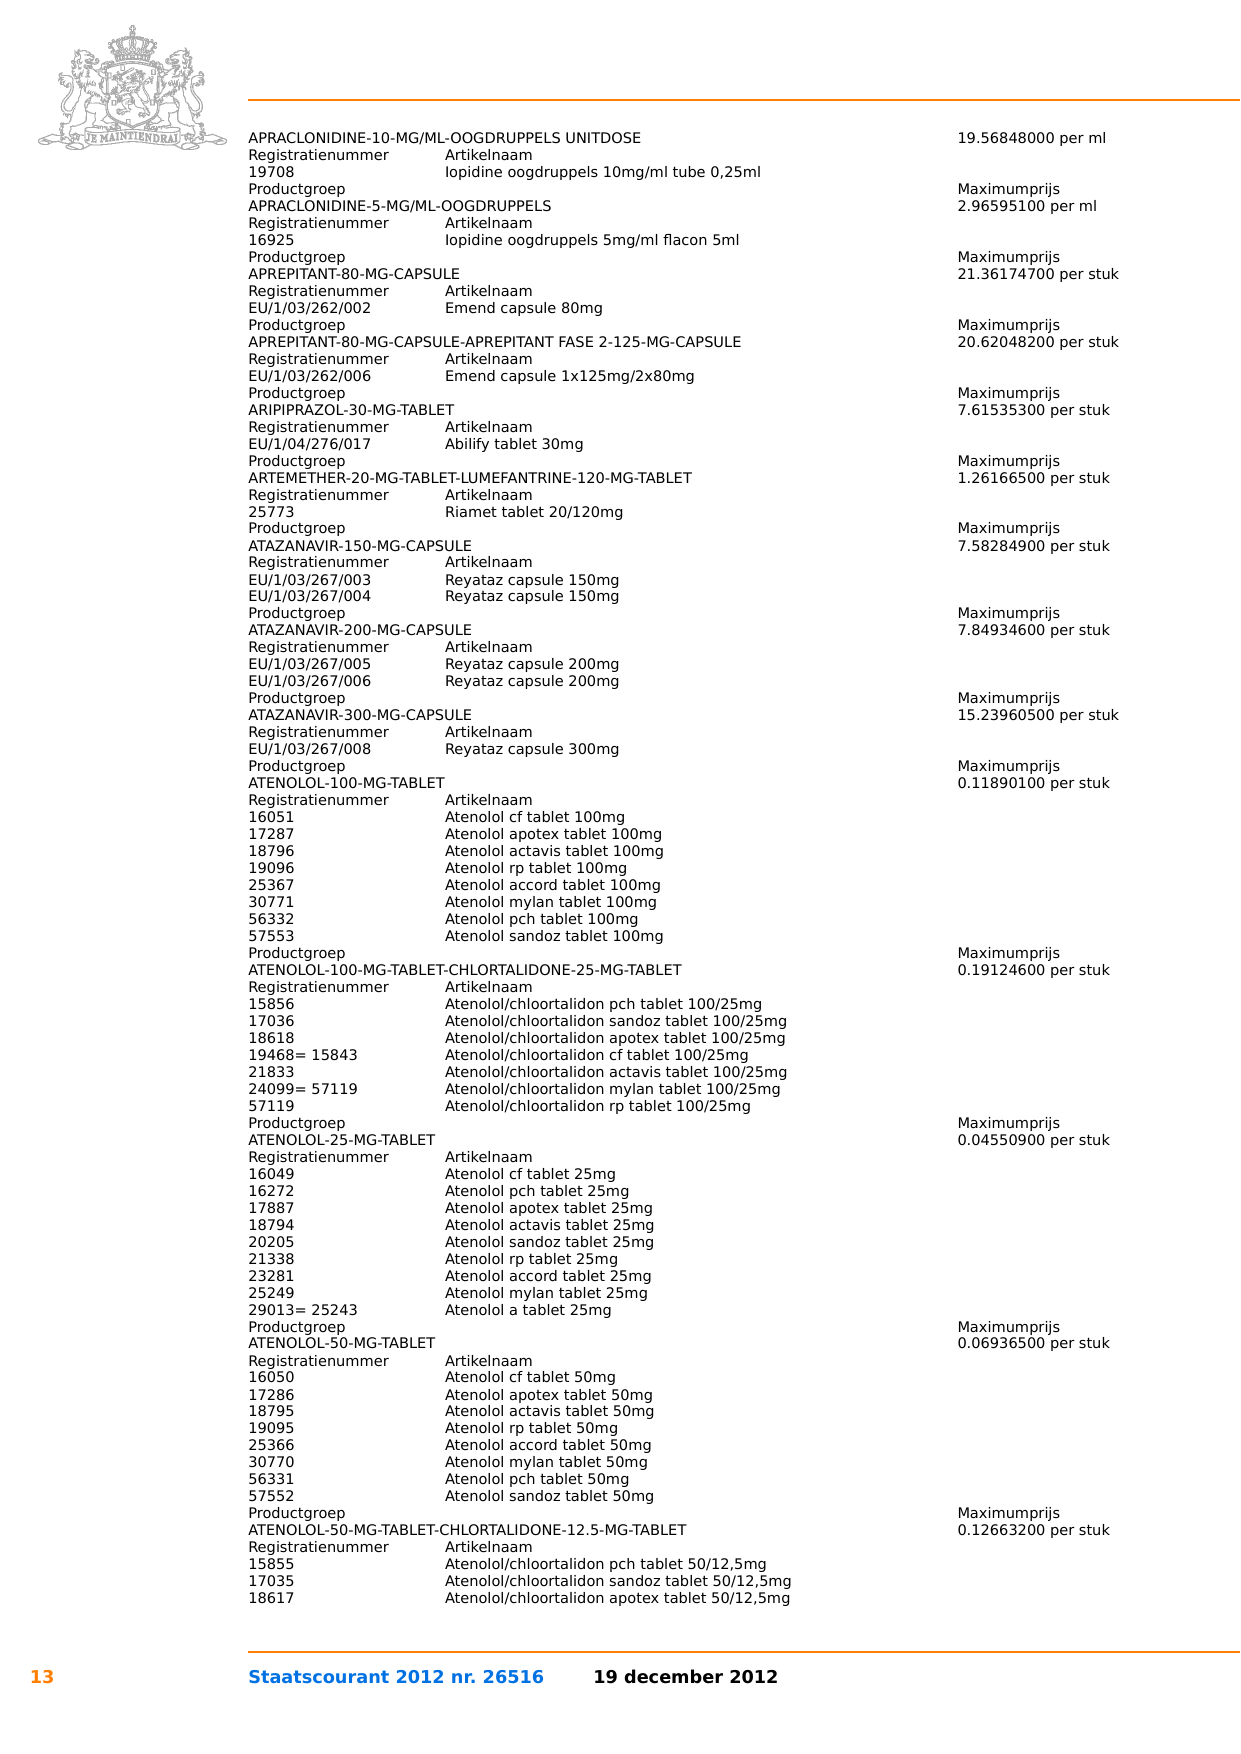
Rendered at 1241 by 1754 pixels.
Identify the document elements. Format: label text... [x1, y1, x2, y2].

table_cell Productgroep [248, 453, 439, 469]
table_cell Artikelnaam [439, 979, 951, 996]
table_cell Atenolol/chloortalidon rp tablet 100/25mg [439, 1098, 951, 1115]
table_cell Atenolol accord tablet 50mg [439, 1437, 951, 1454]
table_cell 30771 [248, 894, 439, 911]
table_cell APREPITANT-80-MG-CAPSULE [248, 266, 951, 283]
table_cell 17287 [248, 826, 439, 843]
table_cell 18794 [248, 1217, 439, 1233]
table_cell ATAZANAVIR-300-MG-CAPSULE [248, 707, 951, 724]
table_cell [951, 300, 1163, 317]
table_cell [951, 1285, 1163, 1301]
table_cell Maximumprijs [951, 249, 1163, 266]
table_cell Atenolol actavis tablet 25mg [439, 1217, 951, 1233]
table_cell Reyataz capsule 300mg [439, 741, 951, 758]
table_cell 0.12663200 per stuk [951, 1522, 1163, 1539]
table_cell [951, 1013, 1163, 1030]
table_cell [951, 928, 1163, 945]
table_cell Atenolol apotex tablet 50mg [439, 1386, 951, 1403]
table_cell Maximumprijs [951, 1505, 1163, 1522]
table_cell 16051 [248, 809, 439, 826]
table_cell Artikelnaam [439, 215, 951, 232]
table_cell [951, 283, 1163, 300]
table_cell [951, 1200, 1163, 1217]
table_cell Artikelnaam [439, 792, 951, 809]
table_cell Atenolol mylan tablet 50mg [439, 1454, 951, 1471]
table_cell 24099= 57119 [248, 1081, 439, 1098]
table_cell [951, 639, 1163, 656]
table_cell [951, 1403, 1163, 1420]
table_cell [951, 1301, 1163, 1318]
table_cell 16049 [248, 1166, 439, 1183]
table_cell Maximumprijs [951, 1319, 1163, 1335]
table_cell [951, 1081, 1163, 1098]
table_cell Artikelnaam [439, 1353, 951, 1369]
table_cell Registratienummer [248, 1539, 439, 1556]
table_cell Atenolol/chloortalidon actavis tablet 100/25mg [439, 1064, 951, 1081]
table_cell Atenolol pch tablet 50mg [439, 1471, 951, 1488]
table_cell [951, 1353, 1163, 1369]
table_cell Artikelnaam [439, 724, 951, 741]
table_cell 0.06936500 per stuk [951, 1335, 1163, 1352]
table_cell [439, 690, 951, 707]
table_cell Atenolol cf tablet 25mg [439, 1166, 951, 1183]
table_cell Iopidine oogdruppels 10mg/ml tube 0,25ml [439, 164, 951, 181]
table_cell [951, 996, 1163, 1013]
table_cell 57553 [248, 928, 439, 945]
table_cell Maximumprijs [951, 385, 1163, 402]
table_cell [951, 1539, 1163, 1556]
table_cell Atenolol/chloortalidon sandoz tablet 50/12,5mg [439, 1573, 951, 1590]
table_cell [951, 1166, 1163, 1183]
table_cell Artikelnaam [439, 1539, 951, 1556]
table_cell Atenolol rp tablet 100mg [439, 860, 951, 877]
table_cell [951, 724, 1163, 741]
table_cell 21.36174700 per stuk [951, 266, 1163, 283]
table_cell Productgroep [248, 520, 439, 537]
table_cell [951, 877, 1163, 894]
table_cell ATENOLOL-100-MG-TABLET [248, 775, 951, 792]
table_cell Atenolol sandoz tablet 50mg [439, 1488, 951, 1505]
table_cell Maximumprijs [951, 453, 1163, 469]
table_cell 15856 [248, 996, 439, 1013]
table_cell [439, 181, 951, 198]
table_cell [439, 385, 951, 402]
table_cell [439, 1505, 951, 1522]
table_cell 1.26166500 per stuk [951, 470, 1163, 486]
table_cell Productgroep [248, 385, 439, 402]
table_cell [951, 741, 1163, 758]
table_cell Registratienummer [248, 979, 439, 996]
table_cell Productgroep [248, 1115, 439, 1132]
table_cell Maximumprijs [951, 1115, 1163, 1132]
table_cell Maximumprijs [951, 758, 1163, 775]
table_cell Registratienummer [248, 351, 439, 368]
table_cell [951, 1471, 1163, 1488]
table_cell Artikelnaam [439, 147, 951, 164]
table_cell Reyataz capsule 150mg [439, 571, 951, 588]
table_cell Atenolol a tablet 25mg [439, 1301, 951, 1318]
table_cell Artikelnaam [439, 351, 951, 368]
table_cell [951, 792, 1163, 809]
table_cell 0.19124600 per stuk [951, 962, 1163, 979]
table_cell Registratienummer [248, 1149, 439, 1166]
table_cell 56331 [248, 1471, 439, 1488]
table_cell [951, 1217, 1163, 1233]
table_cell Productgroep [248, 690, 439, 707]
table_cell 15.23960500 per stuk [951, 707, 1163, 724]
table_cell Registratienummer [248, 419, 439, 436]
table_cell 25366 [248, 1437, 439, 1454]
table_cell 17035 [248, 1573, 439, 1590]
table_cell Artikelnaam [439, 1149, 951, 1166]
table_cell [951, 419, 1163, 436]
table_cell Artikelnaam [439, 486, 951, 503]
table_cell ATAZANAVIR-200-MG-CAPSULE [248, 622, 951, 639]
table_cell Atenolol apotex tablet 100mg [439, 826, 951, 843]
table_cell Productgroep [248, 249, 439, 266]
table_cell 18617 [248, 1590, 439, 1607]
table_cell 21338 [248, 1251, 439, 1267]
table_cell Atenolol rp tablet 25mg [439, 1251, 951, 1267]
table_cell [951, 673, 1163, 690]
table_cell Reyataz capsule 200mg [439, 656, 951, 673]
table_cell [951, 436, 1163, 452]
table_cell [951, 979, 1163, 996]
table_cell Registratienummer [248, 486, 439, 503]
table_cell [951, 1573, 1163, 1590]
table_cell Artikelnaam [439, 554, 951, 571]
table_cell EU/1/03/267/005 [248, 656, 439, 673]
table_cell 25249 [248, 1285, 439, 1301]
table_cell [951, 1268, 1163, 1284]
table_cell [951, 656, 1163, 673]
table_cell 7.61535300 per stuk [951, 402, 1163, 418]
table_cell Atenolol accord tablet 100mg [439, 877, 951, 894]
table_cell EU/1/03/267/004 [248, 588, 439, 605]
table_cell EU/1/03/262/002 [248, 300, 439, 317]
table_cell 16925 [248, 232, 439, 249]
table_cell Emend capsule 1x125mg/2x80mg [439, 368, 951, 384]
table_cell 23281 [248, 1268, 439, 1284]
table_cell Atenolol cf tablet 50mg [439, 1369, 951, 1386]
table_cell [439, 1115, 951, 1132]
table_cell [951, 1030, 1163, 1047]
table_cell Productgroep [248, 317, 439, 334]
table_cell APRACLONIDINE-10-MG/ML-OOGDRUPPELS UNITDOSE [248, 130, 951, 147]
table_cell [951, 1420, 1163, 1437]
table_cell Atenolol actavis tablet 100mg [439, 843, 951, 860]
table_cell Maximumprijs [951, 605, 1163, 622]
table_cell Registratienummer [248, 554, 439, 571]
table_cell [951, 1047, 1163, 1064]
table_cell 19095 [248, 1420, 439, 1437]
table_cell Atenolol actavis tablet 50mg [439, 1403, 951, 1420]
table_cell 19708 [248, 164, 439, 181]
table_cell 18795 [248, 1403, 439, 1420]
table_cell [951, 1437, 1163, 1454]
table_cell Abilify tablet 30mg [439, 436, 951, 452]
table_cell Atenolol pch tablet 25mg [439, 1183, 951, 1199]
table_cell Productgroep [248, 181, 439, 198]
table_cell 16272 [248, 1183, 439, 1199]
table_cell [951, 164, 1163, 181]
table_cell [951, 1098, 1163, 1115]
table_cell Iopidine oogdruppels 5mg/ml flacon 5ml [439, 232, 951, 249]
table_cell Productgroep [248, 945, 439, 962]
table_cell Atenolol mylan tablet 100mg [439, 894, 951, 911]
table_cell 29013= 25243 [248, 1301, 439, 1318]
table_cell [439, 758, 951, 775]
table_cell [439, 249, 951, 266]
table_cell [951, 843, 1163, 860]
table_cell Atenolol apotex tablet 25mg [439, 1200, 951, 1217]
table_cell [951, 504, 1163, 520]
table_cell [951, 554, 1163, 571]
table_cell Artikelnaam [439, 419, 951, 436]
table_cell APRACLONIDINE-5-MG/ML-OOGDRUPPELS [248, 198, 951, 215]
table_cell Atenolol/chloortalidon mylan tablet 100/25mg [439, 1081, 951, 1098]
table_cell 56332 [248, 911, 439, 928]
table_cell 16050 [248, 1369, 439, 1386]
table_cell Productgroep [248, 1319, 439, 1335]
table_cell [951, 1556, 1163, 1573]
table_cell [951, 215, 1163, 232]
table_cell 17887 [248, 1200, 439, 1217]
table_cell 19096 [248, 860, 439, 877]
table_cell Artikelnaam [439, 283, 951, 300]
table_cell Registratienummer [248, 1353, 439, 1369]
table_cell 20205 [248, 1234, 439, 1251]
table_cell 7.84934600 per stuk [951, 622, 1163, 639]
table_cell EU/1/04/276/017 [248, 436, 439, 452]
table_cell [439, 453, 951, 469]
table_cell EU/1/03/267/003 [248, 571, 439, 588]
table_cell 0.04550900 per stuk [951, 1132, 1163, 1149]
table_cell 18796 [248, 843, 439, 860]
table_cell ATENOLOL-50-MG-TABLET-CHLORTALIDONE-12.5-MG-TABLET [248, 1522, 951, 1539]
table_cell [951, 1386, 1163, 1403]
table_cell Maximumprijs [951, 945, 1163, 962]
table_cell Atenolol cf tablet 100mg [439, 809, 951, 826]
table_cell 25367 [248, 877, 439, 894]
table_cell [951, 809, 1163, 826]
table_cell Atenolol pch tablet 100mg [439, 911, 951, 928]
table_cell 25773 [248, 504, 439, 520]
table_cell [951, 1590, 1163, 1607]
table_cell [439, 520, 951, 537]
picture [38, 25, 227, 150]
table_cell 19.56848000 per ml [951, 130, 1163, 147]
table_cell [951, 1064, 1163, 1081]
table_cell [439, 1319, 951, 1335]
table_cell [951, 1488, 1163, 1505]
table_cell Atenolol/chloortalidon pch tablet 100/25mg [439, 996, 951, 1013]
table_cell Registratienummer [248, 792, 439, 809]
table_cell [951, 1251, 1163, 1267]
table_cell Registratienummer [248, 147, 439, 164]
table_cell Registratienummer [248, 724, 439, 741]
table_cell [951, 826, 1163, 843]
table_cell Maximumprijs [951, 690, 1163, 707]
table_cell [439, 945, 951, 962]
table_cell Productgroep [248, 758, 439, 775]
table_cell [951, 1149, 1163, 1166]
table_cell EU/1/03/267/008 [248, 741, 439, 758]
table_cell EU/1/03/262/006 [248, 368, 439, 384]
table_cell Reyataz capsule 150mg [439, 588, 951, 605]
table_cell [951, 147, 1163, 164]
table_cell ATENOLOL-25-MG-TABLET [248, 1132, 951, 1149]
table_cell Productgroep [248, 605, 439, 622]
table_cell 21833 [248, 1064, 439, 1081]
table_cell Maximumprijs [951, 181, 1163, 198]
table_cell Maximumprijs [951, 317, 1163, 334]
table_cell Riamet tablet 20/120mg [439, 504, 951, 520]
table_cell ARIPIPRAZOL-30-MG-TABLET [248, 402, 951, 418]
table_cell Maximumprijs [951, 520, 1163, 537]
table_cell [951, 1369, 1163, 1386]
table_cell [951, 571, 1163, 588]
table_cell 30770 [248, 1454, 439, 1471]
table_cell Registratienummer [248, 215, 439, 232]
table_cell 57119 [248, 1098, 439, 1115]
table_cell [439, 317, 951, 334]
table_cell Emend capsule 80mg [439, 300, 951, 317]
table_cell ARTEMETHER-20-MG-TABLET-LUMEFANTRINE-120-MG-TABLET [248, 470, 951, 486]
table_cell Atenolol mylan tablet 25mg [439, 1285, 951, 1301]
table_cell 7.58284900 per stuk [951, 538, 1163, 554]
table_cell [951, 351, 1163, 368]
table_cell Reyataz capsule 200mg [439, 673, 951, 690]
table_cell [951, 860, 1163, 877]
table_cell Atenolol/chloortalidon apotex tablet 50/12,5mg [439, 1590, 951, 1607]
table_cell Atenolol rp tablet 50mg [439, 1420, 951, 1437]
table_cell Atenolol/chloortalidon cf tablet 100/25mg [439, 1047, 951, 1064]
table_cell [951, 368, 1163, 384]
table_cell EU/1/03/267/006 [248, 673, 439, 690]
table_cell [951, 1183, 1163, 1199]
table_cell 20.62048200 per stuk [951, 334, 1163, 351]
table_cell [951, 1454, 1163, 1471]
table_cell 19468= 15843 [248, 1047, 439, 1064]
table_cell Atenolol/chloortalidon apotex tablet 100/25mg [439, 1030, 951, 1047]
table_cell ATENOLOL-100-MG-TABLET-CHLORTALIDONE-25-MG-TABLET [248, 962, 951, 979]
table_cell 15855 [248, 1556, 439, 1573]
table_cell APREPITANT-80-MG-CAPSULE-APREPITANT FASE 2-125-MG-CAPSULE [248, 334, 951, 351]
table_cell Atenolol sandoz tablet 25mg [439, 1234, 951, 1251]
table_cell Registratienummer [248, 639, 439, 656]
table_cell [951, 1234, 1163, 1251]
table_cell Registratienummer [248, 283, 439, 300]
table_cell 17286 [248, 1386, 439, 1403]
table_cell Atenolol/chloortalidon sandoz tablet 100/25mg [439, 1013, 951, 1030]
table_cell [951, 588, 1163, 605]
table_cell [951, 911, 1163, 928]
table_cell ATAZANAVIR-150-MG-CAPSULE [248, 538, 951, 554]
table_cell 2.96595100 per ml [951, 198, 1163, 215]
table_cell Atenolol/chloortalidon pch tablet 50/12,5mg [439, 1556, 951, 1573]
table_cell ATENOLOL-50-MG-TABLET [248, 1335, 951, 1352]
table_cell Atenolol accord tablet 25mg [439, 1268, 951, 1284]
table_cell [951, 894, 1163, 911]
table_cell [439, 605, 951, 622]
table_cell 0.11890100 per stuk [951, 775, 1163, 792]
table_cell 57552 [248, 1488, 439, 1505]
table_cell [951, 486, 1163, 503]
table_cell [951, 232, 1163, 249]
table_cell Productgroep [248, 1505, 439, 1522]
table_cell 18618 [248, 1030, 439, 1047]
table_cell Atenolol sandoz tablet 100mg [439, 928, 951, 945]
table_cell Artikelnaam [439, 639, 951, 656]
table_cell 17036 [248, 1013, 439, 1030]
